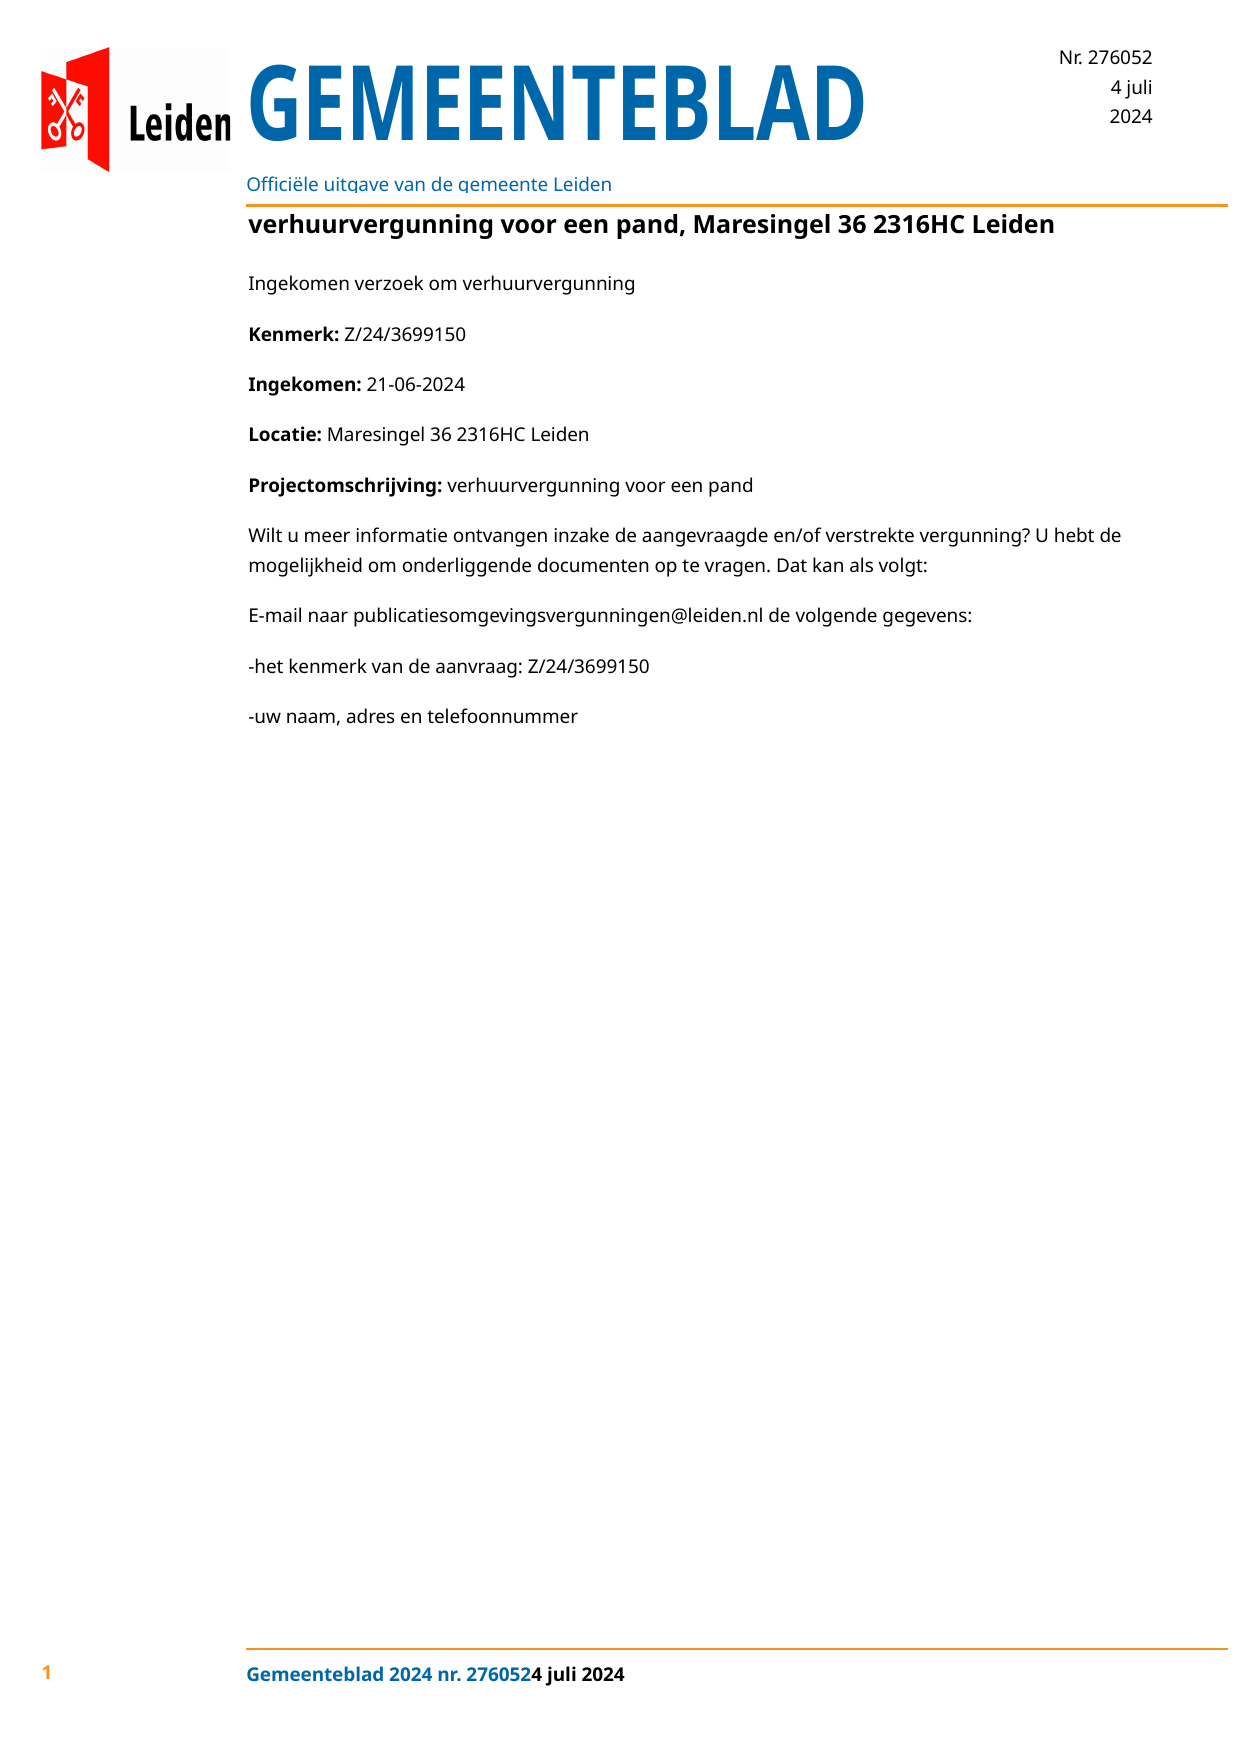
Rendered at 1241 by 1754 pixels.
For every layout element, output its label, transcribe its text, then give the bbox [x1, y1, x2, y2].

text E-mail naar publicatiesomgevingsvergunningen@leiden.nl de volgende gegevens: [248, 602, 1152, 628]
text Ingekomen verzoek om verhuurvergunning [248, 270, 1152, 296]
text Projectomschrijving: verhuurvergunning voor een pand [248, 472, 1152, 498]
text Kenmerk: Z/24/3699150 [248, 321, 1152, 346]
text Wilt u meer informatie ontvangen inzake de aangevraagde en/of verstrekte vergunning? U hebt de mogelijkheid om onderliggende documenten op te vragen. Dat kan als volgt: [248, 522, 1152, 578]
text -het kenmerk van de aanvraag: Z/24/3699150 [248, 653, 1152, 678]
picture [41, 47, 231, 172]
text -uw naam, adres en telefoonnummer [248, 703, 1152, 729]
text Ingekomen: 21-06-2024 [248, 371, 1152, 397]
text Locatie: Maresingel 36 2316HC Leiden [248, 422, 1152, 447]
text verhuurvergunning voor een pand, Maresingel 36 2316HC Leiden [248, 207, 1152, 241]
